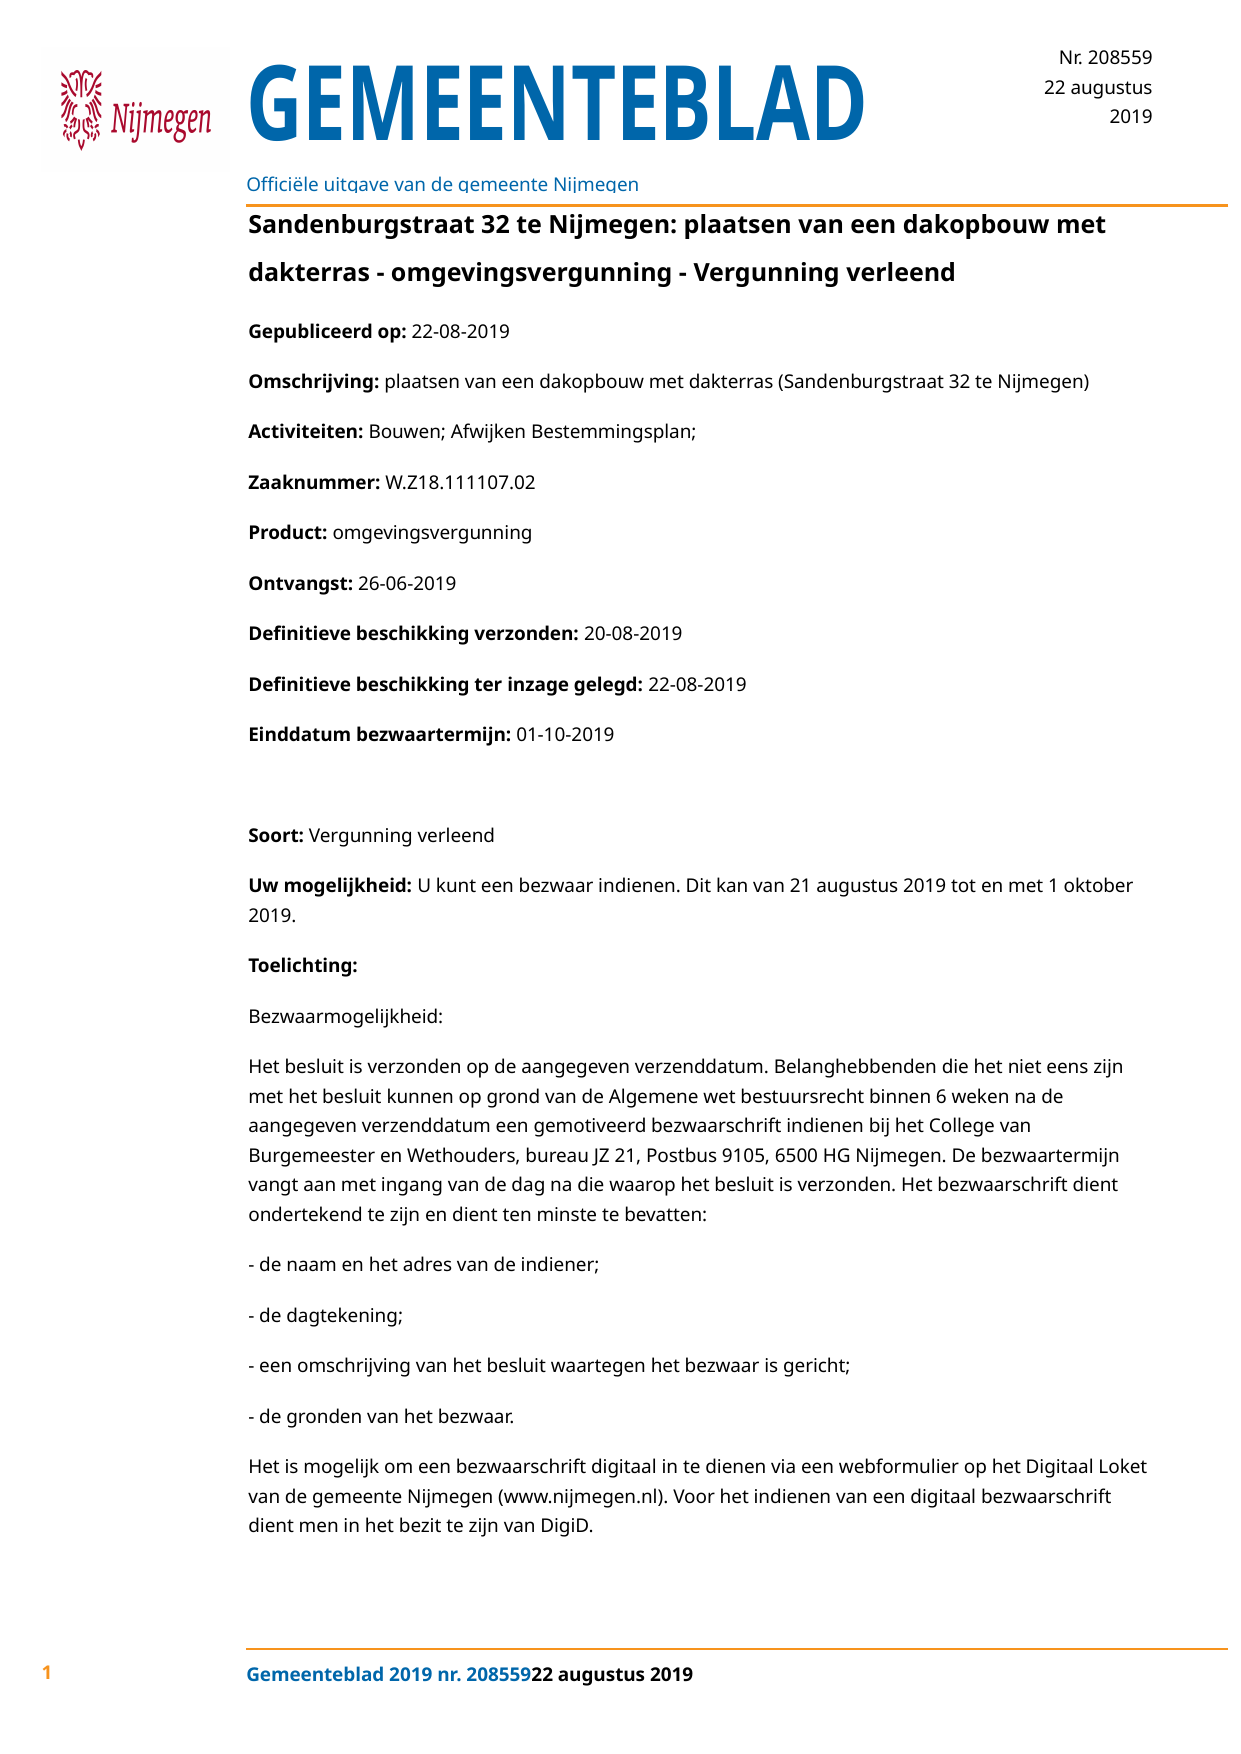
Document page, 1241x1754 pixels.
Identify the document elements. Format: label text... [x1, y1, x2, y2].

text Product: omgevingsvergunning [248, 519, 1152, 545]
text Soort: Vergunning verleend [248, 822, 1152, 848]
text Het is mogelijk om een bezwaarschrift digitaal in te dienen via een webformulier op het Digitaal Loket van de gemeente Nijmegen (www.nijmegen.nl). Voor het indienen van een digitaal bezwaarschrift dient men in het bezit te zijn van DigiD. [248, 1453, 1152, 1538]
text Sandenburgstraat 32 te Nijmegen: plaatsen van een dakopbouw met dakterras - omgevingsvergunning - Vergunning verleend [248, 207, 1152, 288]
text Het besluit is verzonden op de aangegeven verzenddatum. Belanghebbenden die het niet eens zijn met het besluit kunnen op grond van de Algemene wet bestuursrecht binnen 6 weken na de aangegeven verzenddatum een gemotiveerd bezwaarschrift indienen bij het College van Burgemeester en Wethouders, bureau JZ 21, Postbus 9105, 6500 HG Nijmegen. De bezwaartermijn vangt aan met ingang van de dag na die waarop het besluit is verzonden. Het bezwaarschrift dient ondertekend te zijn en dient ten minste te bevatten: [248, 1053, 1152, 1227]
text Bezwaarmogelijkheid: [248, 1003, 1152, 1029]
text Definitieve beschikking verzonden: 20-08-2019 [248, 620, 1152, 646]
text Toelichting: [248, 952, 1152, 978]
text - de naam en het adres van de indiener; [248, 1252, 1152, 1277]
text Ontvangst: 26-06-2019 [248, 570, 1152, 596]
text Zaaknummer: W.Z18.111107.02 [248, 469, 1152, 495]
text Gepubliceerd op: 22-08-2019 [248, 318, 1152, 344]
text Uw mogelijkheid: U kunt een bezwaar indienen. Dit kan van 21 augustus 2019 tot en met 1 oktober 2019. [248, 872, 1152, 928]
text - de gronden van het bezwaar. [248, 1403, 1152, 1429]
text - de dagtekening; [248, 1302, 1152, 1328]
text Einddatum bezwaartermijn: 01-10-2019 [248, 721, 1152, 747]
picture [41, 47, 231, 172]
text Activiteiten: Bouwen; Afwijken Bestemmingsplan; [248, 419, 1152, 444]
text - een omschrijving van het besluit waartegen het bezwaar is gericht; [248, 1352, 1152, 1378]
text Omschrijving: plaatsen van een dakopbouw met dakterras (Sandenburgstraat 32 te Nijmegen) [248, 368, 1152, 394]
text Definitieve beschikking ter inzage gelegd: 22-08-2019 [248, 671, 1152, 697]
